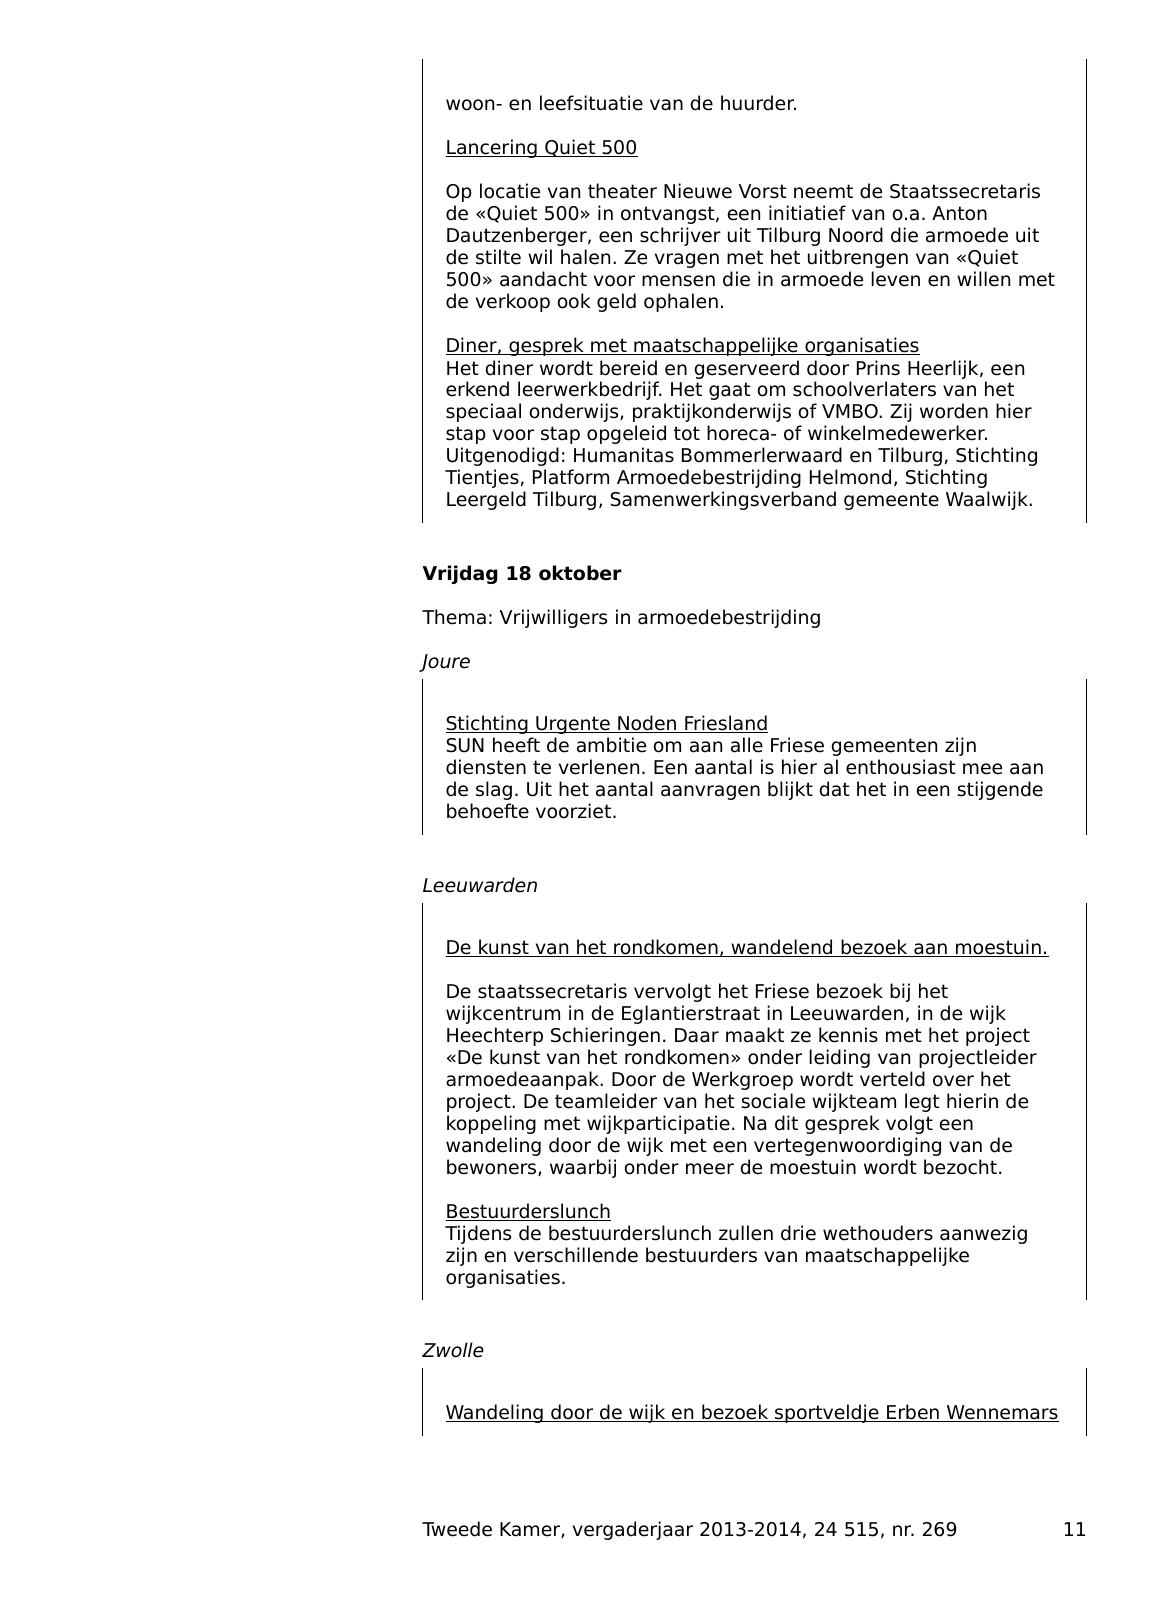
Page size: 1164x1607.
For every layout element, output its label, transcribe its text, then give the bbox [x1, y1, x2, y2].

subtitle Leeuwarden [422, 875, 1087, 897]
subtitle Vrijdag 18 oktober [422, 563, 1087, 585]
subtitle Zwolle [422, 1340, 1087, 1362]
table_header Stichting Urgente Noden Friesland SUN heeft de ambitie om aan alle Friese gemeenten zijn diensten te verlenen. Een aantal is hier al enthousiast mee aan de slag. Uit het aantal aanvragen blijkt dat het in een stijgende behoefte voorziet. [423, 679, 1086, 835]
subtitle Joure [422, 651, 1087, 673]
table_header De kunst van het rondkomen, wandelend bezoek aan moestuin. De staatssecretaris vervolgt het Friese bezoek bij het wijkcentrum in de Eglantierstraat in Leeuwarden, in de wijk Heechterp Schieringen. Daar maakt ze kennis met het project «De kunst van het rondkomen» onder leiding van projectleider armoedeaanpak. Door de Werkgroep wordt verteld over het project. De teamleider van het sociale wijkteam legt hierin de koppeling met wijkparticipatie. Na dit gesprek volgt een wandeling door de wijk met een vertegenwoordiging van de bewoners, waarbij onder meer de moestuin wordt bezocht. Bestuurderslunch Tijdens de bestuurderslunch zullen drie wethouders aanwezig zijn en verschillende bestuurders van maatschappelijke organisaties. [423, 903, 1086, 1300]
text Thema: Vrijwilligers in armoedebestrijding [422, 607, 1087, 629]
table_header woon- en leefsituatie van de huurder. Lancering Quiet 500 Op locatie van theater Nieuwe Vorst neemt de Staatssecretaris de «Quiet 500» in ontvangst, een initiatief van o.a. Anton Dautzenberger, een schrijver uit Tilburg Noord die armoede uit de stilte wil halen. Ze vragen met het uitbrengen van «Quiet 500» aandacht voor mensen die in armoede leven en willen met de verkoop ook geld ophalen. Diner, gesprek met maatschappelijke organisaties Het diner wordt bereid en geserveerd door Prins Heerlijk, een erkend leerwerkbedrijf. Het gaat om schoolverlaters van het speciaal onderwijs, praktijkonderwijs of VMBO. Zij worden hier stap voor stap opgeleid tot horeca- of winkelmedewerker. Uitgenodigd: Humanitas Bommerlerwaard en Tilburg, Stichting Tientjes, Platform Armoedebestrijding Helmond, Stichting Leergeld Tilburg, Samenwerkingsverband gemeente Waalwijk. [423, 59, 1086, 523]
table_header Wandeling door de wijk en bezoek sportveldje Erben Wennemars [423, 1368, 1086, 1436]
